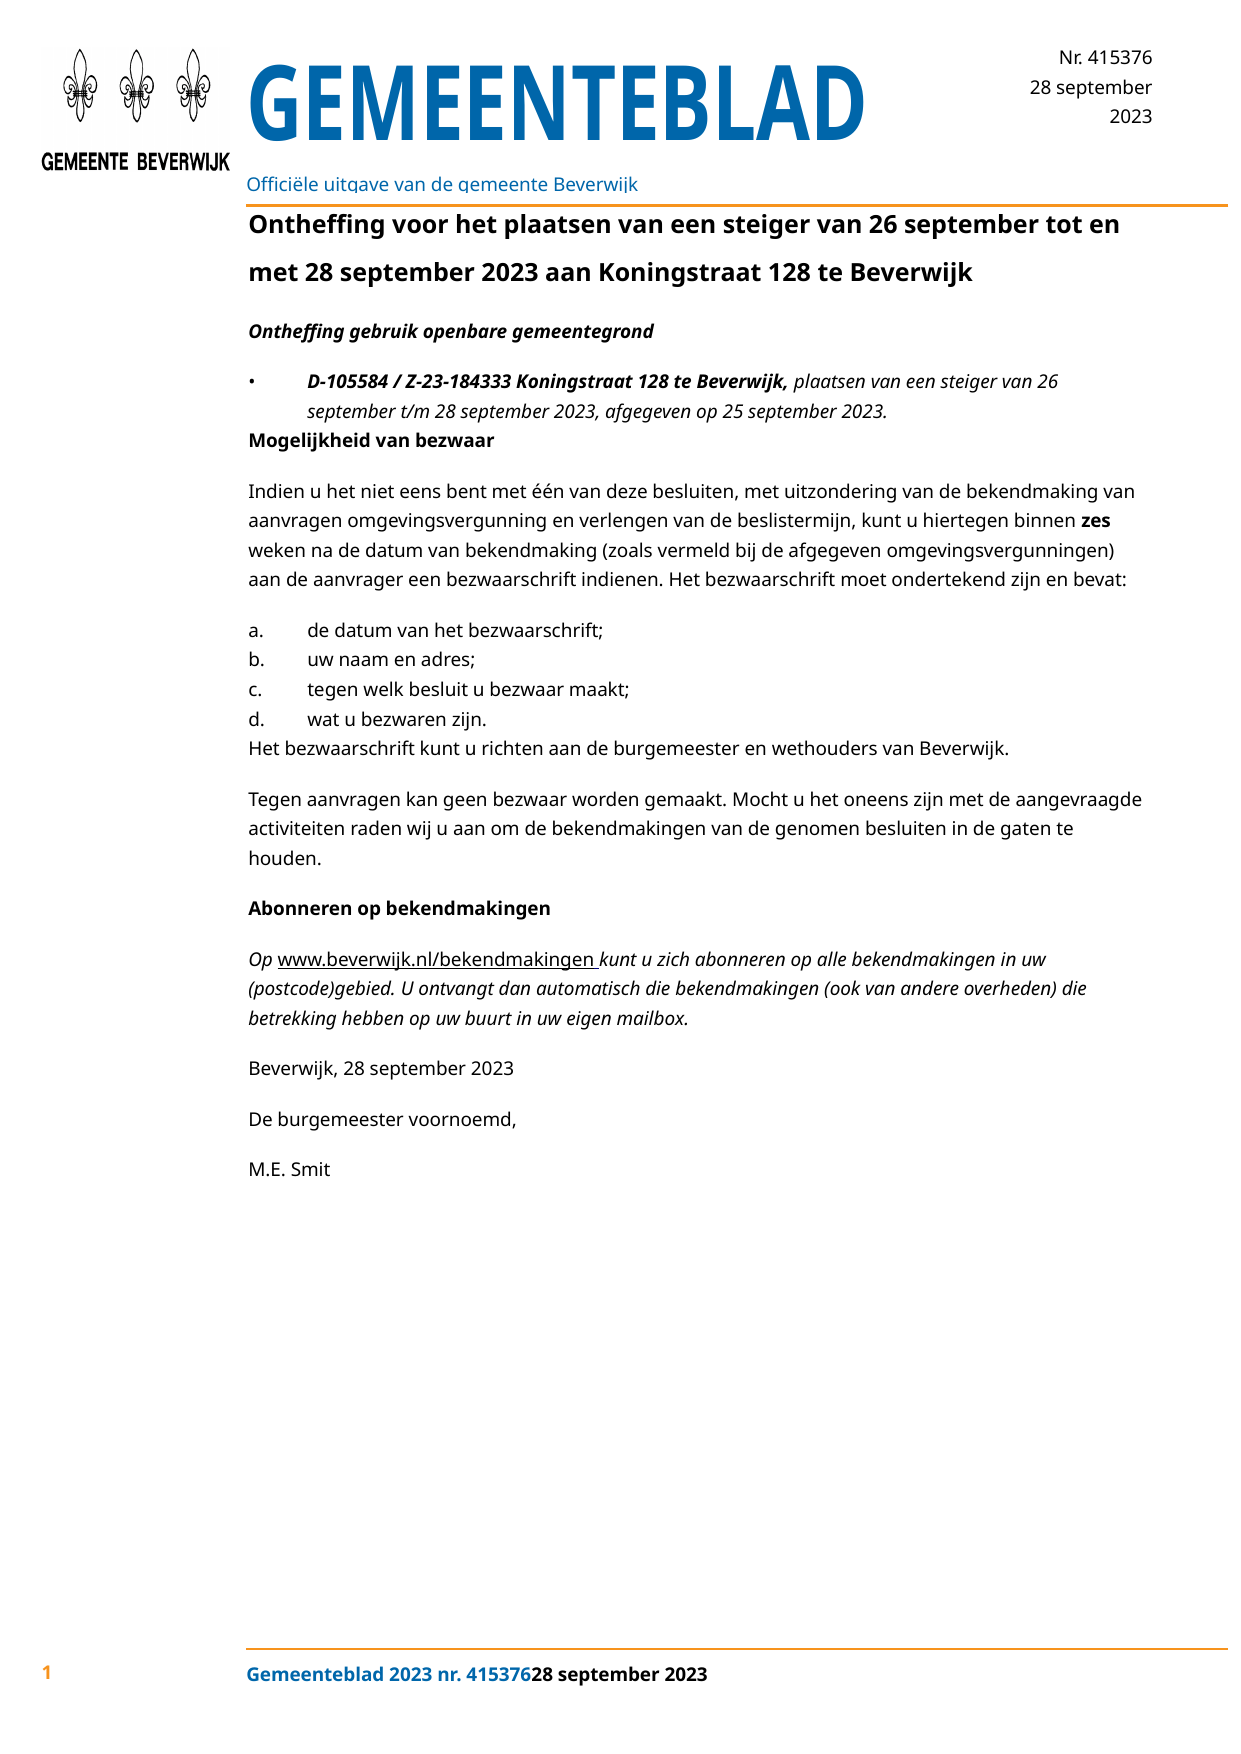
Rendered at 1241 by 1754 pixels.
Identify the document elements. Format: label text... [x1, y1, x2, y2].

text Het bezwaarschrift kunt u richten aan de burgemeester en wethouders van Beverwijk. [248, 735, 1152, 761]
text Indien u het niet eens bent met één van deze besluiten, met uitzondering van de bekendmaking van aanvragen omgevingsvergunning en verlengen van de beslistermijn, kunt u hiertegen binnen zes weken na de datum van bekendmaking (zoals vermeld bij de afgegeven omgevingsvergunningen) aan de aanvrager een bezwaarschrift indienen. Het bezwaarschrift moet ondertekend zijn en bevat: [248, 478, 1152, 592]
text M.E. Smit [248, 1156, 1152, 1182]
list tegen welk besluit u bezwaar maakt; [248, 676, 1152, 702]
text Abonneren op bekendmakingen [248, 895, 1152, 921]
list de datum van het bezwaarschrift; [248, 617, 1152, 643]
text Ontheffing gebruik openbare gemeentegrond [248, 318, 1152, 344]
list wat u bezwaren zijn. [248, 706, 1152, 732]
text Op www.beverwijk.nl/bekendmakingen kunt u zich abonneren op alle bekendmakingen in uw (postcode)gebied. U ontvangt dan automatisch die bekendmakingen (ook van andere overheden) die betrekking hebben op uw buurt in uw eigen mailbox. [248, 946, 1152, 1031]
text Ontheffing voor het plaatsen van een steiger van 26 september tot en met 28 september 2023 aan Koningstraat 128 te Beverwijk [248, 207, 1152, 288]
text Tegen aanvragen kan geen bezwaar worden gemaakt. Mocht u het oneens zijn met de aangevraagde activiteiten raden wij u aan om de bekendmakingen van de genomen besluiten in de gaten te houden. [248, 786, 1152, 871]
text Mogelijkheid van bezwaar [248, 427, 1152, 453]
text Beverwijk, 28 september 2023 [248, 1055, 1152, 1081]
list uw naam en adres; [248, 647, 1152, 672]
picture [41, 47, 231, 172]
text De burgemeester voornoemd, [248, 1106, 1152, 1132]
list D-105584 / Z-23-184333 Koningstraat 128 te Beverwijk, plaatsen van een steiger van 26 september t/m 28 september 2023, afgegeven op 25 september 2023. [248, 368, 1152, 424]
